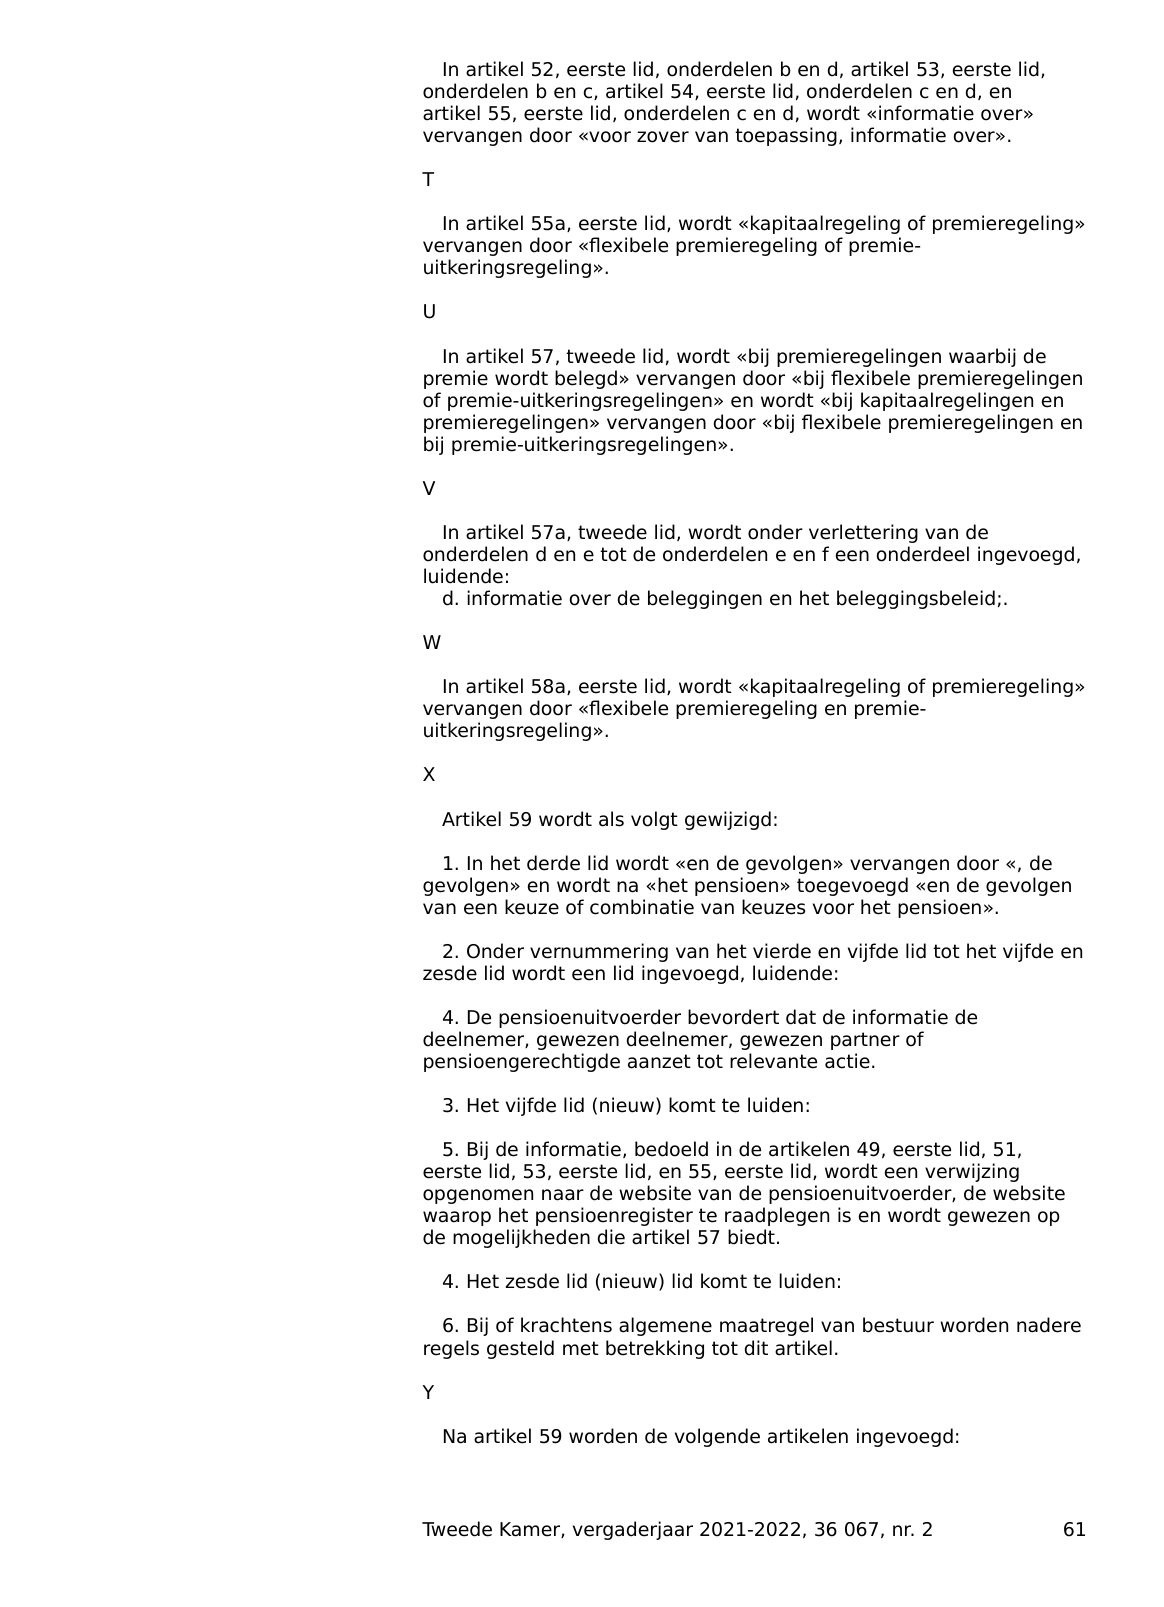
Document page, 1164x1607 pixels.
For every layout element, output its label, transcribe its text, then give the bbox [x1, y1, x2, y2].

text Na artikel 59 worden de volgende artikelen ingevoegd: [422, 1426, 1087, 1448]
text In artikel 57a, tweede lid, wordt onder verlettering van de onderdelen d en e tot de onderdelen e en f een onderdeel ingevoegd, luidende: [422, 522, 1087, 588]
text 1. In het derde lid wordt «en de gevolgen» vervangen door «, de gevolgen» en wordt na «het pensioen» toegevoegd «en de gevolgen van een keuze of combinatie van keuzes voor het pensioen». [422, 853, 1087, 918]
text In artikel 52, eerste lid, onderdelen b en d, artikel 53, eerste lid, onderdelen b en c, artikel 54, eerste lid, onderdelen c en d, en artikel 55, eerste lid, onderdelen c en d, wordt «informatie over» vervangen door «voor zover van toepassing, informatie over». [422, 59, 1087, 147]
text In artikel 55a, eerste lid, wordt «kapitaalregeling of premieregeling» vervangen door «flexibele premieregeling of premie-uitkeringsregeling». [422, 213, 1087, 279]
text 5. Bij de informatie, bedoeld in de artikelen 49, eerste lid, 51, eerste lid, 53, eerste lid, en 55, eerste lid, wordt een verwijzing opgenomen naar de website van de pensioenuitvoerder, de website waarop het pensioenregister te raadplegen is en wordt gewezen op de mogelijkheden die artikel 57 biedt. [422, 1139, 1087, 1249]
text Y [422, 1382, 1087, 1403]
text In artikel 57, tweede lid, wordt «bij premieregelingen waarbij de premie wordt belegd» vervangen door «bij flexibele premieregelingen of premie-uitkeringsregelingen» en wordt «bij kapitaalregelingen en premieregelingen» vervangen door «bij flexibele premieregelingen en bij premie-uitkeringsregelingen». [422, 346, 1087, 456]
text 2. Onder vernummering van het vierde en vijfde lid tot het vijfde en zesde lid wordt een lid ingevoegd, luidende: [422, 941, 1087, 985]
text T [422, 169, 1087, 191]
text d. informatie over de beleggingen en het beleggingsbeleid;. [422, 588, 1087, 610]
text 6. Bij of krachtens algemene maatregel van bestuur worden nadere regels gesteld met betrekking tot dit artikel. [422, 1315, 1087, 1359]
text X [422, 764, 1087, 786]
text W [422, 632, 1087, 654]
text V [422, 478, 1087, 500]
text 3. Het vijfde lid (nieuw) komt te luiden: [422, 1095, 1087, 1117]
text U [422, 301, 1087, 323]
text 4. De pensioenuitvoerder bevordert dat de informatie de deelnemer, gewezen deelnemer, gewezen partner of pensioengerechtigde aanzet tot relevante actie. [422, 1007, 1087, 1073]
text In artikel 58a, eerste lid, wordt «kapitaalregeling of premieregeling» vervangen door «flexibele premieregeling en premie-uitkeringsregeling». [422, 676, 1087, 742]
text 4. Het zesde lid (nieuw) lid komt te luiden: [422, 1271, 1087, 1293]
text Artikel 59 wordt als volgt gewijzigd: [422, 808, 1087, 830]
